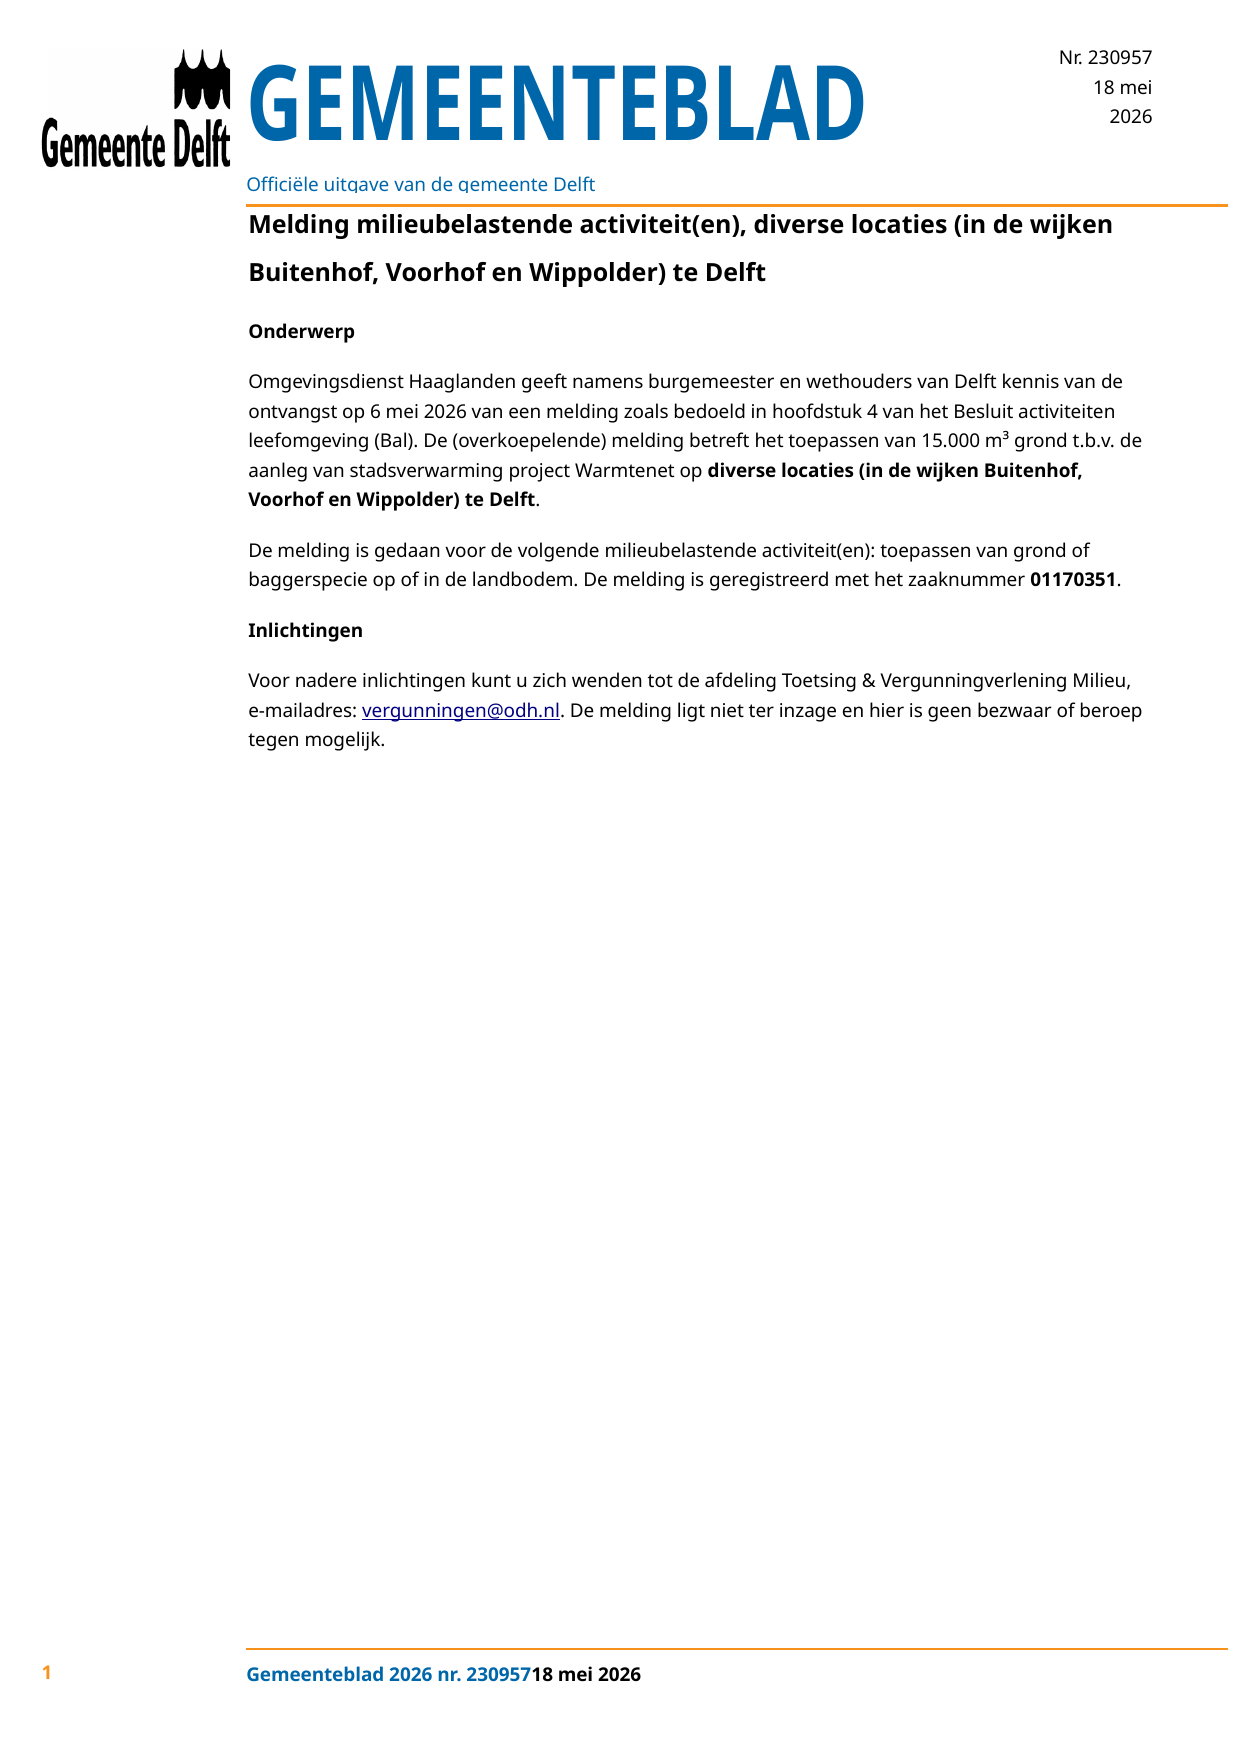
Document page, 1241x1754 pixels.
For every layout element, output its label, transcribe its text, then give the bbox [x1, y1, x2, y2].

text Inlichtingen [248, 617, 1152, 643]
text Voor nadere inlichtingen kunt u zich wenden tot de afdeling Toetsing & Vergunningverlening Milieu, e-mailadres: vergunningen@odh.nl. De melding ligt niet ter inzage en hier is geen bezwaar of beroep tegen mogelijk. [248, 667, 1152, 752]
text Melding milieubelastende activiteit(en), diverse locaties (in de wijken Buitenhof, Voorhof en Wippolder) te Delft [248, 207, 1152, 288]
text Omgevingsdienst Haaglanden geeft namens burgemeester en wethouders van Delft kennis van de ontvangst op 6 mei 2026 van een melding zoals bedoeld in hoofdstuk 4 van het Besluit activiteiten leefomgeving (Bal). De (overkoepelende) melding betreft het toepassen van 15.000 m³ grond t.b.v. de aanleg van stadsverwarming project Warmtenet op diverse locaties (in de wijken Buitenhof, Voorhof en Wippolder) te Delft. [248, 368, 1152, 512]
text De melding is gedaan voor de volgende milieubelastende activiteit(en): toepassen van grond of baggerspecie op of in de landbodem. De melding is geregistreerd met het zaaknummer 01170351. [248, 537, 1152, 592]
text Onderwerp [248, 318, 1152, 344]
picture [41, 47, 231, 172]
